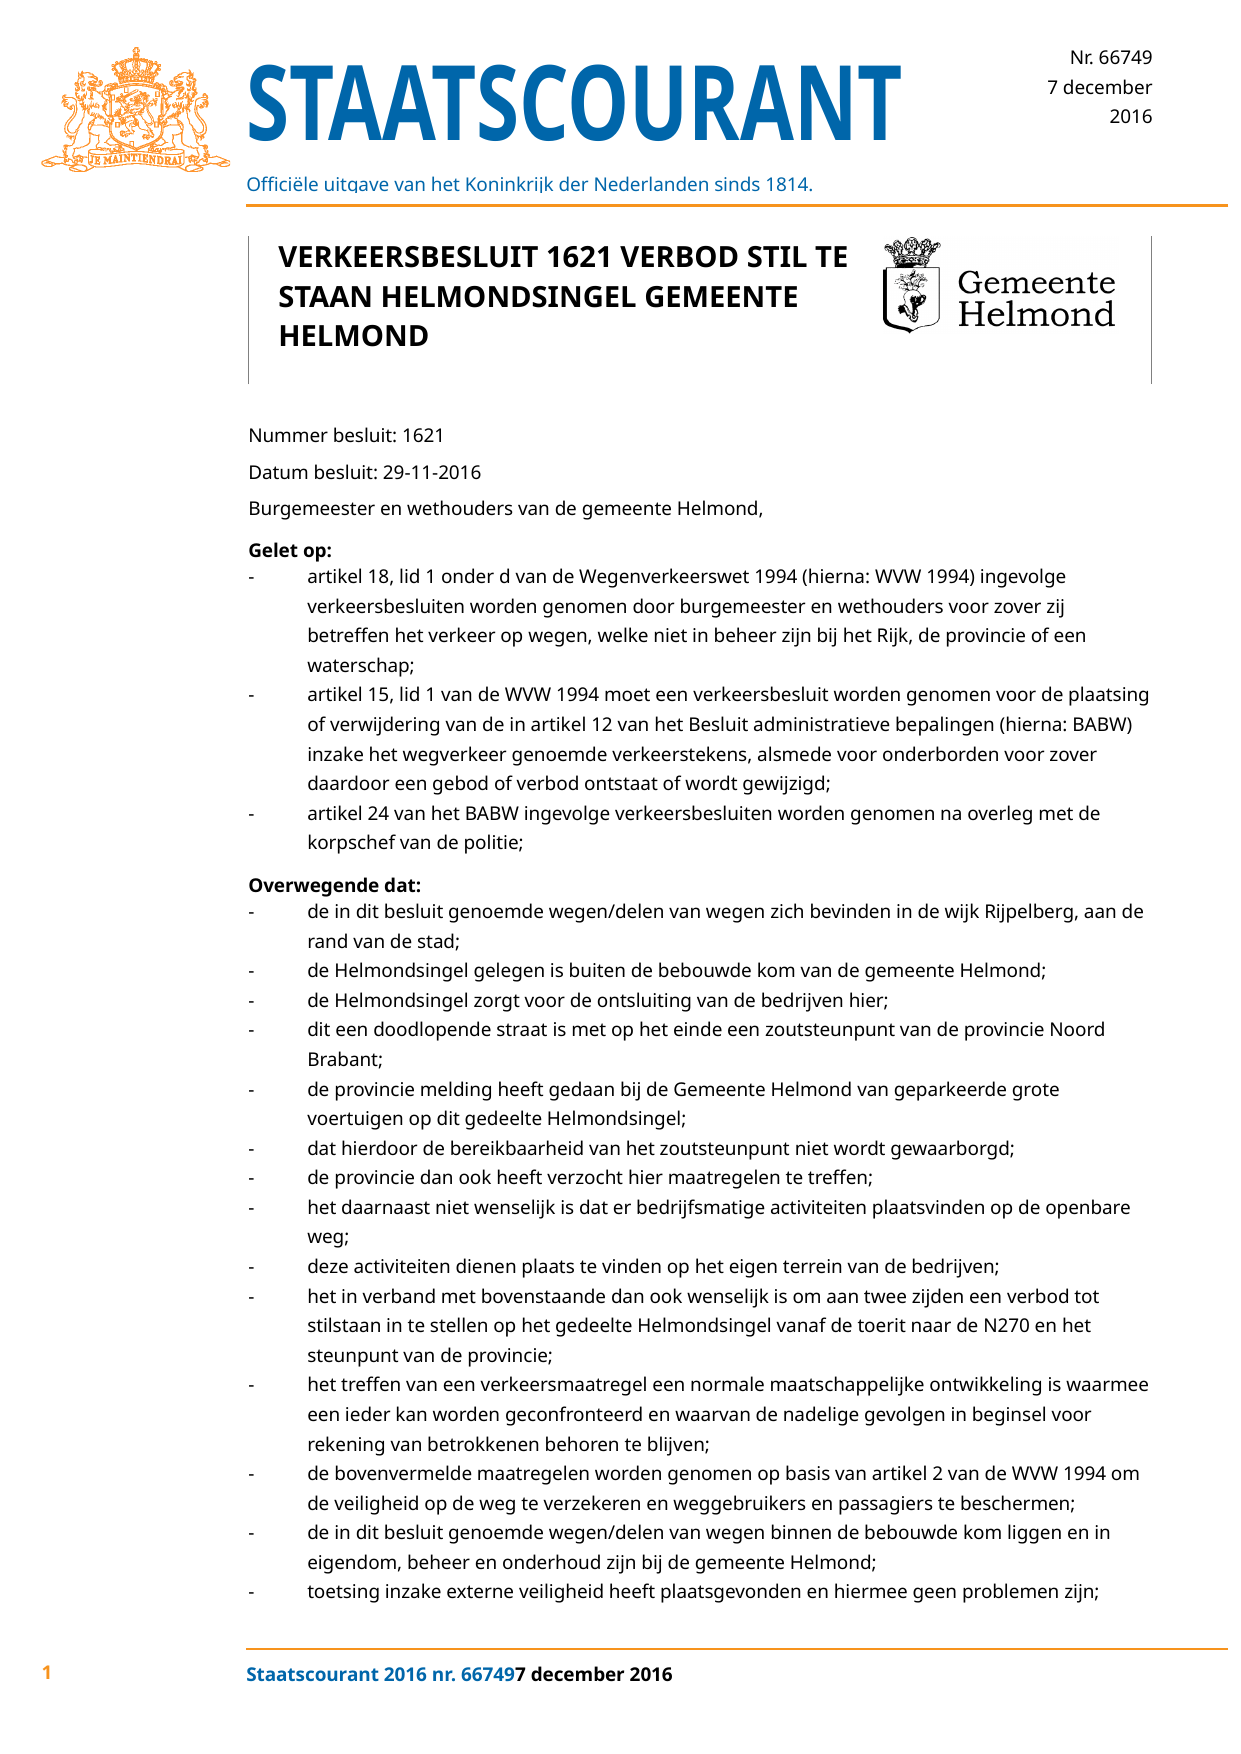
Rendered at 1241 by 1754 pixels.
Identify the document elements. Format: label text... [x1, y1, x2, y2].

list het in verband met bovenstaande dan ook wenselijk is om aan twee zijden een verbod tot stilstaan in te stellen op het gedeelte Helmondsingel vanaf de toerit naar de N270 en het steunpunt van de provincie; [248, 1283, 1152, 1368]
text Gelet op: [248, 537, 1152, 563]
list dit een doodlopende straat is met op het einde een zoutsteunpunt van de provincie Noord Brabant; [248, 1017, 1152, 1072]
list de in dit besluit genoemde wegen/delen van wegen binnen de bebouwde kom liggen en in eigendom, beheer en onderhoud zijn bij de gemeente Helmond; [248, 1519, 1152, 1575]
list artikel 24 van het BABW ingevolge verkeersbesluiten worden genomen na overleg met de korpschef van de politie; [248, 800, 1152, 855]
list de in dit besluit genoemde wegen/delen van wegen zich bevinden in de wijk Rijpelberg, aan de rand van de stad; [248, 898, 1152, 954]
list de Helmondsingel gelegen is buiten de bebouwde kom van de gemeente Helmond; [248, 957, 1152, 983]
table_header VERKEERSBESLUIT 1621 VERBOD STIL TE STAAN HELMONDSINGEL GEMEENTE HELMOND [249, 236, 850, 384]
text Datum besluit: 29-11-2016 [248, 459, 1152, 485]
list het treffen van een verkeersmaatregel een normale maatschappelijke ontwikkeling is waarmee een ieder kan worden geconfronteerd en waarvan de nadelige gevolgen in beginsel voor rekening van betrokkenen behoren te blijven; [248, 1372, 1152, 1457]
text Nummer besluit: 1621 [248, 422, 1152, 448]
picture [882, 236, 1119, 334]
list artikel 18, lid 1 onder d van de Wegenverkeerswet 1994 (hierna: WVW 1994) ingevolge verkeersbesluiten worden genomen door burgemeester en wethouders voor zover zij betreffen het verkeer op wegen, welke niet in beheer zijn bij het Rijk, de provincie of een waterschap; [248, 563, 1152, 678]
list de provincie dan ook heeft verzocht hier maatregelen te treffen; [248, 1164, 1152, 1190]
list de Helmondsingel zorgt voor de ontsluiting van de bedrijven hier; [248, 987, 1152, 1013]
text Overwegende dat: [248, 873, 1152, 898]
picture [41, 47, 231, 172]
list de bovenvermelde maatregelen worden genomen op basis van artikel 2 van de WVW 1994 om de veiligheid op de weg te verzekeren en weggebruikers en passagiers te beschermen; [248, 1460, 1152, 1516]
list het daarnaast niet wenselijk is dat er bedrijfsmatige activiteiten plaatsvinden op de openbare weg; [248, 1194, 1152, 1249]
list toetsing inzake externe veiligheid heeft plaatsgevonden en hiermee geen problemen zijn; [248, 1579, 1152, 1604]
list dat hierdoor de bereikbaarheid van het zoutsteunpunt niet wordt gewaarborgd; [248, 1135, 1152, 1161]
list deze activiteiten dienen plaats te vinden op het eigen terrein van de bedrijven; [248, 1253, 1152, 1279]
list artikel 15, lid 1 van de WVW 1994 moet een verkeersbesluit worden genomen voor de plaatsing of verwijdering van de in artikel 12 van het Besluit administratieve bepalingen (hierna: BABW) inzake het wegverkeer genoemde verkeerstekens, alsmede voor onderborden voor zover daardoor een gebod of verbod ontstaat of wordt gewijzigd; [248, 682, 1152, 796]
list de provincie melding heeft gedaan bij de Gemeente Helmond van geparkeerde grote voertuigen op dit gedeelte Helmondsingel; [248, 1076, 1152, 1131]
table_header [850, 236, 1151, 384]
text Burgemeester en wethouders van de gemeente Helmond, [248, 496, 1152, 521]
